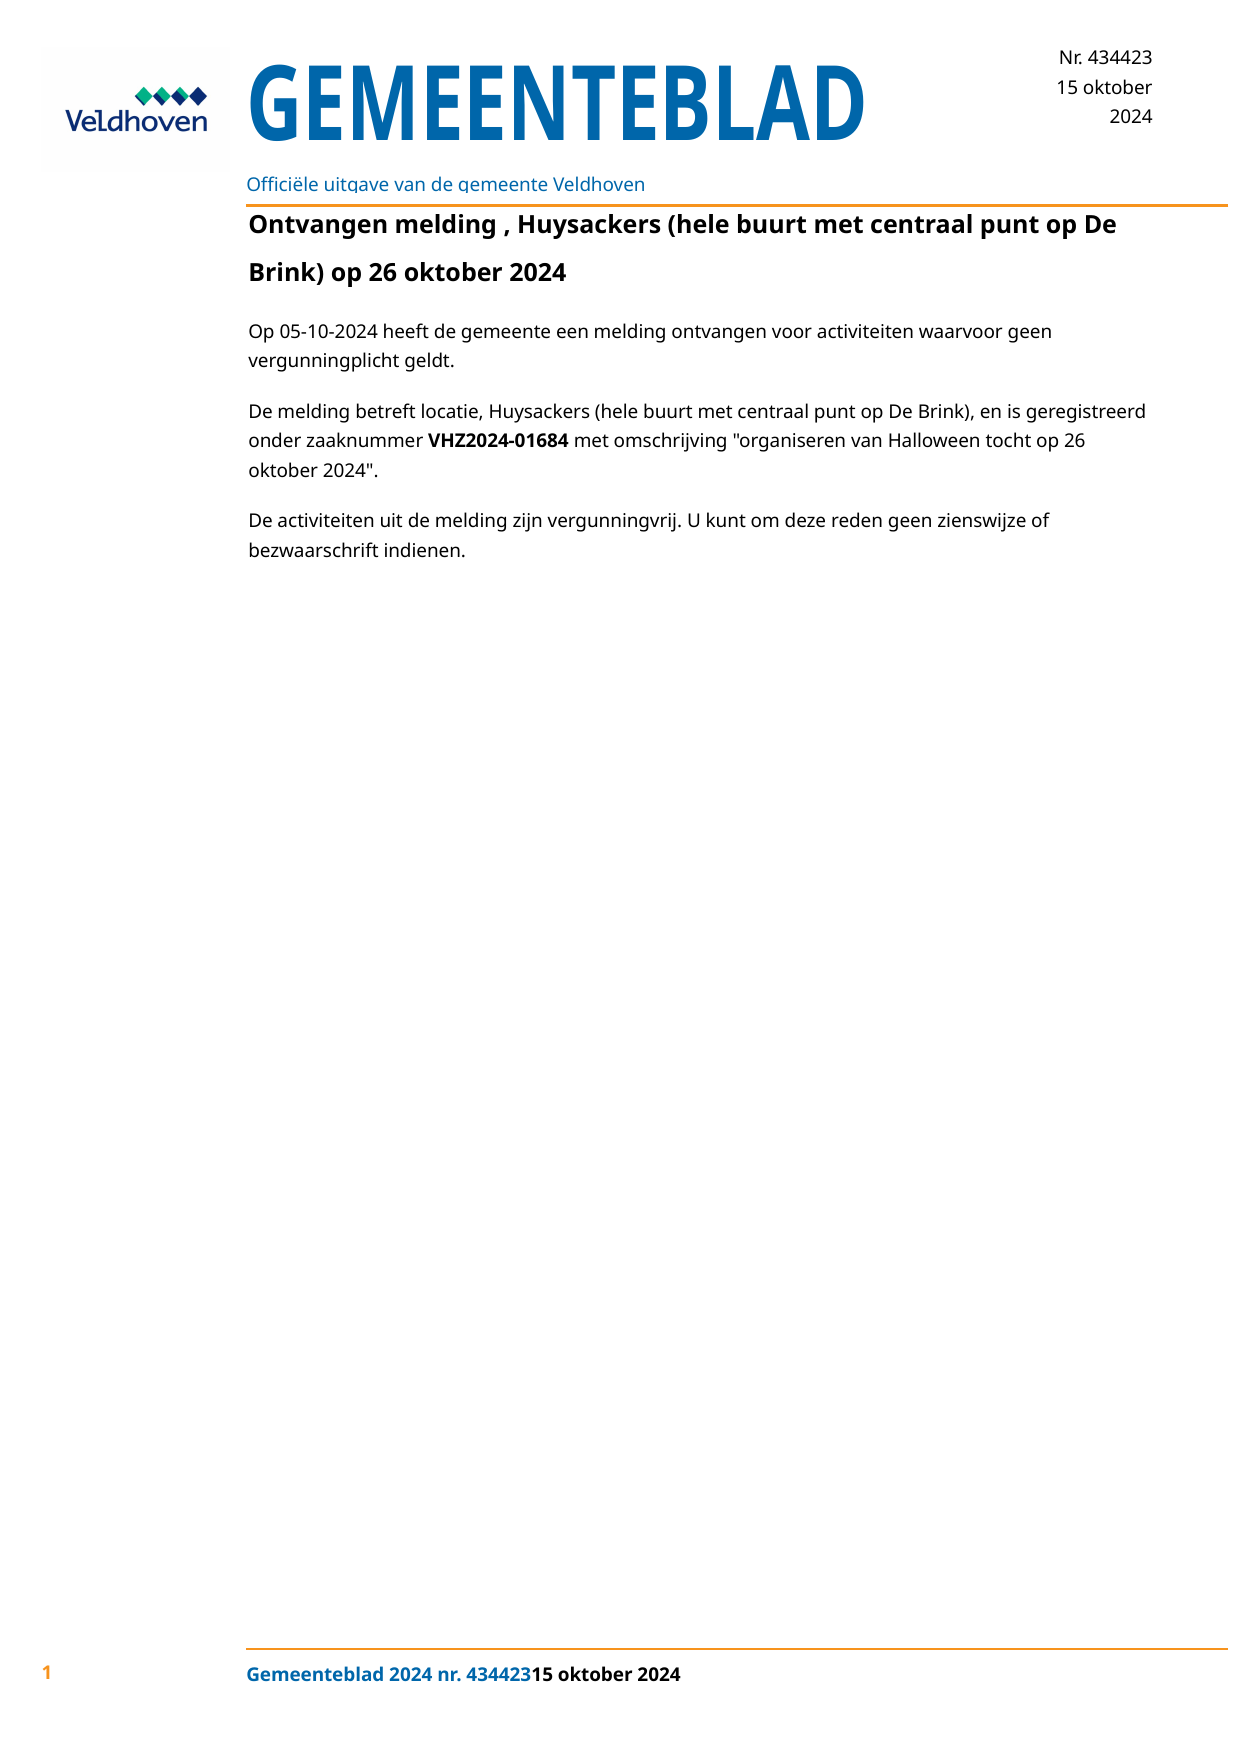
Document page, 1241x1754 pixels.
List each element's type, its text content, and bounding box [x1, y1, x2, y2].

text De activiteiten uit de melding zijn vergunningvrij. U kunt om deze reden geen zienswijze of bezwaarschrift indienen. [248, 507, 1152, 563]
picture [41, 47, 231, 172]
text Op 05-10-2024 heeft de gemeente een melding ontvangen voor activiteiten waarvoor geen vergunningplicht geldt. [248, 318, 1152, 373]
text De melding betreft locatie, Huysackers (hele buurt met centraal punt op De Brink), en is geregistreerd onder zaaknummer VHZ2024-01684 met omschrijving "organiseren van Halloween tocht op 26 oktober 2024". [248, 398, 1152, 483]
text Ontvangen melding , Huysackers (hele buurt met centraal punt op De Brink) op 26 oktober 2024 [248, 207, 1152, 288]
